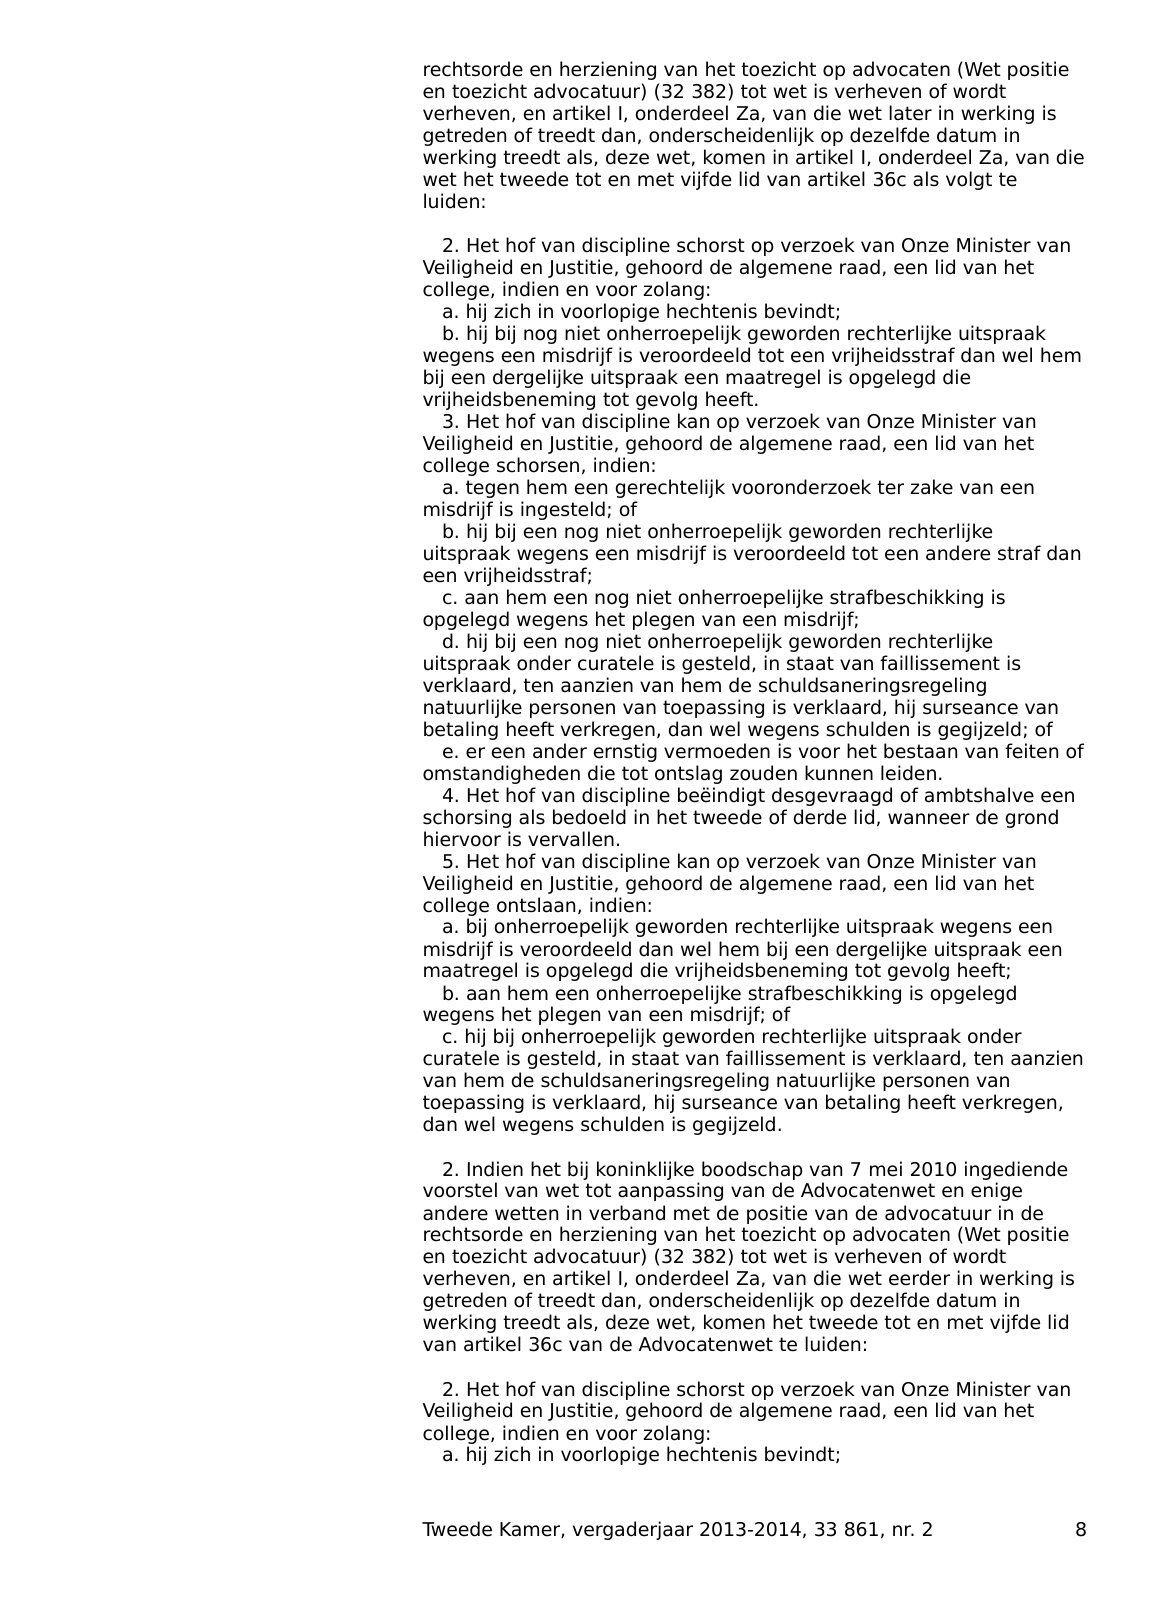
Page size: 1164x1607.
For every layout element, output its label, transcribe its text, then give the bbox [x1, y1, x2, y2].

text c. hij bij onherroepelijk geworden rechterlijke uitspraak onder curatele is gesteld, in staat van faillissement is verklaard, ten aanzien van hem de schuldsaneringsregeling natuurlijke personen van toepassing is verklaard, hij surseance van betaling heeft verkregen, dan wel wegens schulden is gegijzeld. [422, 1026, 1087, 1136]
text 5. Het hof van discipline kan op verzoek van Onze Minister van Veiligheid en Justitie, gehoord de algemene raad, een lid van het college ontslaan, indien: [422, 851, 1087, 916]
text b. aan hem een onherroepelijke strafbeschikking is opgelegd wegens het plegen van een misdrijf; of [422, 982, 1087, 1026]
text a. tegen hem een gerechtelijk vooronderzoek ter zake van een misdrijf is ingesteld; of [422, 477, 1087, 521]
text d. hij bij een nog niet onherroepelijk geworden rechterlijke uitspraak onder curatele is gesteld, in staat van faillissement is verklaard, ten aanzien van hem de schuldsaneringsregeling natuurlijke personen van toepassing is verklaard, hij surseance van betaling heeft verkregen, dan wel wegens schulden is gegijzeld; of [422, 631, 1087, 741]
text e. er een ander ernstig vermoeden is voor het bestaan van feiten of omstandigheden die tot ontslag zouden kunnen leiden. [422, 741, 1087, 784]
text 2. Het hof van discipline schorst op verzoek van Onze Minister van Veiligheid en Justitie, gehoord de algemene raad, een lid van het college, indien en voor zolang: [422, 1378, 1087, 1444]
text 3. Het hof van discipline kan op verzoek van Onze Minister van Veiligheid en Justitie, gehoord de algemene raad, een lid van het college schorsen, indien: [422, 411, 1087, 477]
text a. hij zich in voorlopige hechtenis bevindt; [422, 301, 1087, 323]
text c. aan hem een nog niet onherroepelijke strafbeschikking is opgelegd wegens het plegen van een misdrijf; [422, 587, 1087, 631]
text a. hij zich in voorlopige hechtenis bevindt; [422, 1444, 1087, 1466]
text 4. Het hof van discipline beëindigt desgevraagd of ambtshalve een schorsing als bedoeld in het tweede of derde lid, wanneer de grond hiervoor is vervallen. [422, 784, 1087, 851]
text a. bij onherroepelijk geworden rechterlijke uitspraak wegens een misdrijf is veroordeeld dan wel hem bij een dergelijke uitspraak een maatregel is opgelegd die vrijheidsbeneming tot gevolg heeft; [422, 916, 1087, 982]
text 2. Het hof van discipline schorst op verzoek van Onze Minister van Veiligheid en Justitie, gehoord de algemene raad, een lid van het college, indien en voor zolang: [422, 235, 1087, 301]
text b. hij bij nog niet onherroepelijk geworden rechterlijke uitspraak wegens een misdrijf is veroordeeld tot een vrijheidsstraf dan wel hem bij een dergelijke uitspraak een maatregel is opgelegd die vrijheidsbeneming tot gevolg heeft. [422, 323, 1087, 411]
text rechtsorde en herziening van het toezicht op advocaten (Wet positie en toezicht advocatuur) (32 382) tot wet is verheven of wordt verheven, en artikel I, onderdeel Za, van die wet later in werking is getreden of treedt dan, onderscheidenlijk op dezelfde datum in werking treedt als, deze wet, komen in artikel I, onderdeel Za, van die wet het tweede tot en met vijfde lid van artikel 36c als volgt te luiden: [422, 59, 1087, 213]
text b. hij bij een nog niet onherroepelijk geworden rechterlijke uitspraak wegens een misdrijf is veroordeeld tot een andere straf dan een vrijheidsstraf; [422, 521, 1087, 587]
text 2. Indien het bij koninklijke boodschap van 7 mei 2010 ingediende voorstel van wet tot aanpassing van de Advocatenwet en enige andere wetten in verband met de positie van de advocatuur in de rechtsorde en herziening van het toezicht op advocaten (Wet positie en toezicht advocatuur) (32 382) tot wet is verheven of wordt verheven, en artikel I, onderdeel Za, van die wet eerder in werking is getreden of treedt dan, onderscheidenlijk op dezelfde datum in werking treedt als, deze wet, komen het tweede tot en met vijfde lid van artikel 36c van de Advocatenwet te luiden: [422, 1158, 1087, 1356]
